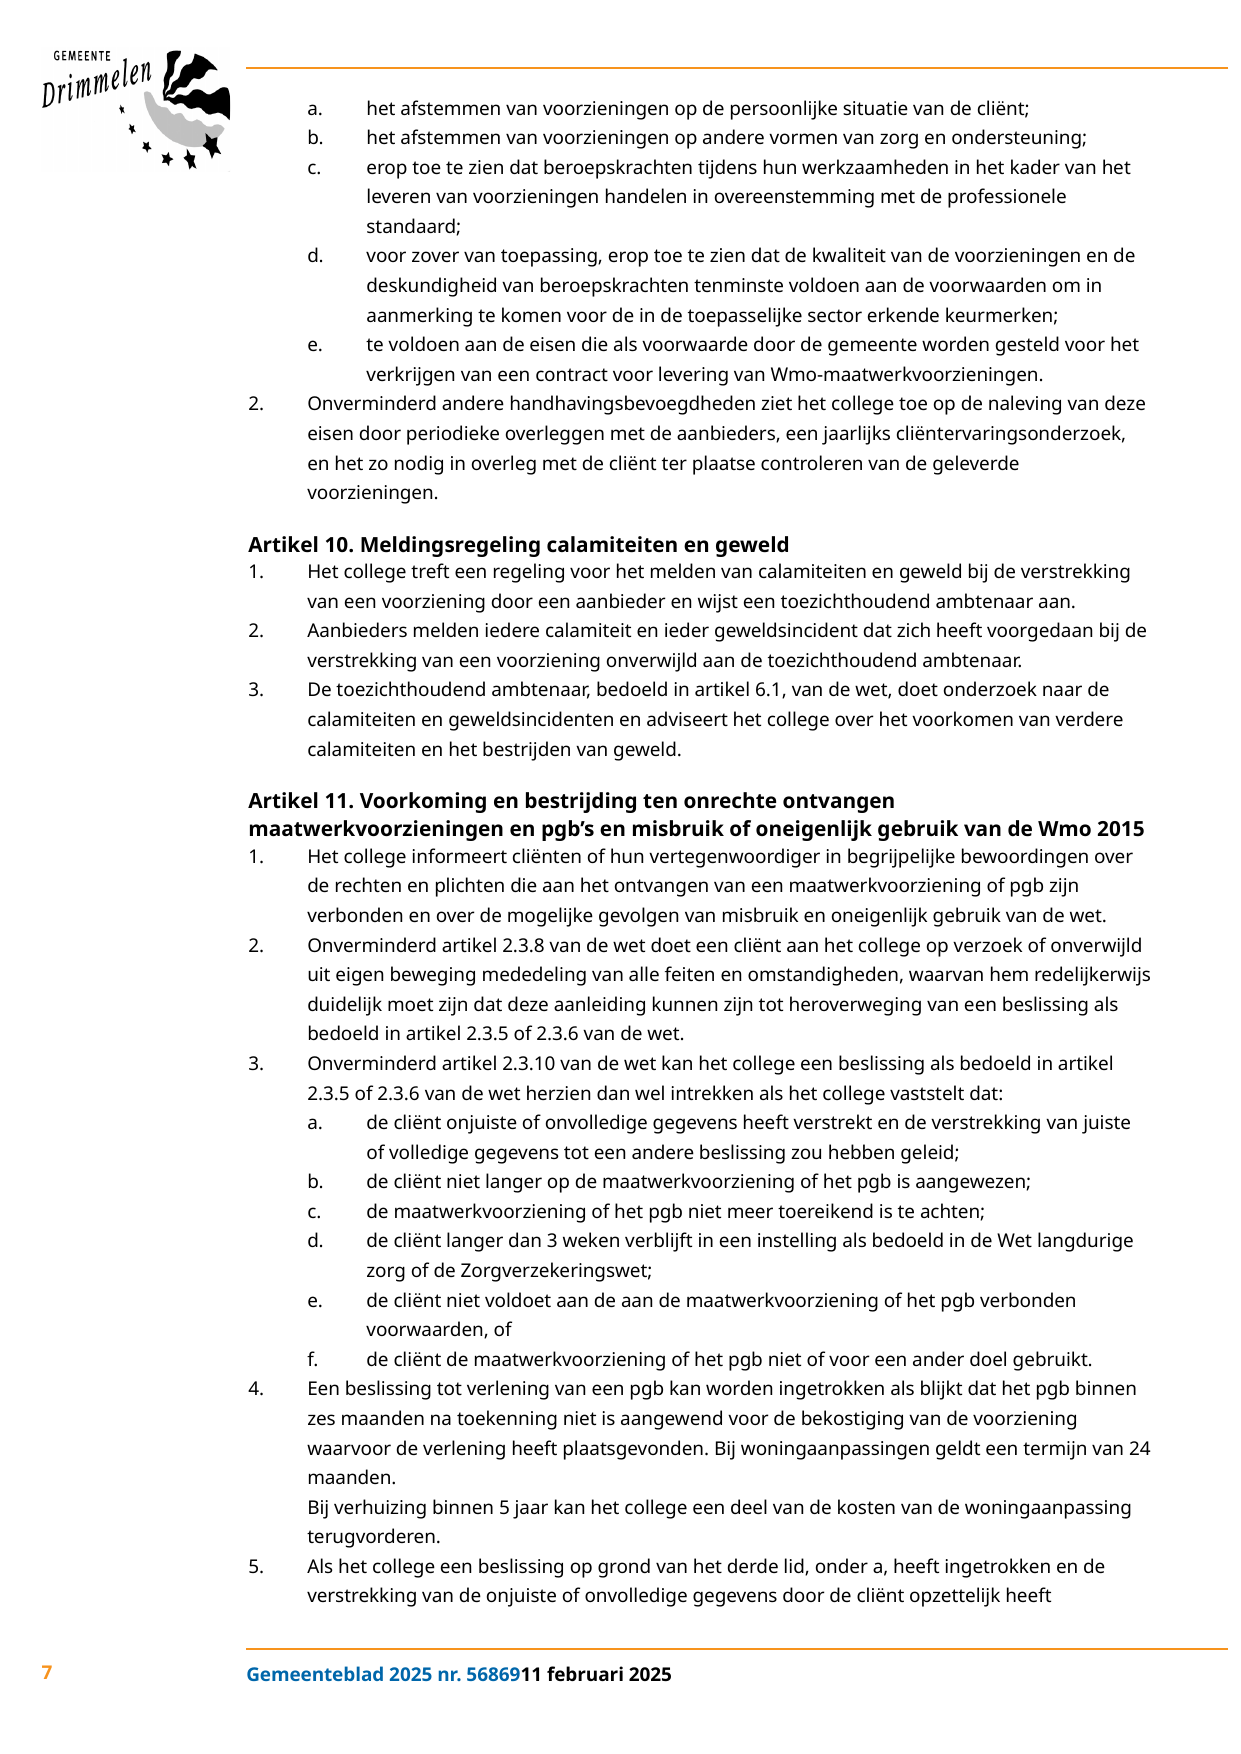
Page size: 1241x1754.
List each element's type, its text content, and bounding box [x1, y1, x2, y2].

list Het college informeert cliënten of hun vertegenwoordiger in begrijpelijke bewoordingen over de rechten en plichten die aan het ontvangen van een maatwerkvoorziening of pgb zijn verbonden en over de mogelijke gevolgen van misbruik en oneigenlijk gebruik van de wet. [248, 843, 1152, 928]
list de cliënt niet voldoet aan de aan de maatwerkvoorziening of het pgb verbonden voorwaarden, of [307, 1287, 1152, 1342]
list het afstemmen van voorzieningen op andere vormen van zorg en ondersteuning; [307, 124, 1152, 150]
list Onverminderd andere handhavingsbevoegdheden ziet het college toe op de naleving van deze eisen door periodieke overleggen met de aanbieders, een jaarlijks cliëntervaringsonderzoek, en het zo nodig in overleg met de cliënt ter plaatse controleren van de geleverde voorzieningen. [248, 391, 1152, 505]
list erop toe te zien dat beroepskrachten tijdens hun werkzaamheden in het kader van het leveren van voorzieningen handelen in overeenstemming met de professionele standaard; [307, 154, 1152, 239]
list de maatwerkvoorziening of het pgb niet meer toereikend is te achten; [307, 1198, 1152, 1224]
text Artikel 11. Voorkoming en bestrijding ten onrechte ontvangen maatwerkvoorzieningen en pgb’s en misbruik of oneigenlijk gebruik van de Wmo 2015 [248, 786, 1152, 843]
list Onverminderd artikel 2.3.8 van de wet doet een cliënt aan het college op verzoek of onverwijld uit eigen beweging mededeling van alle feiten en omstandigheden, waarvan hem redelijkerwijs duidelijk moet zijn dat deze aanleiding kunnen zijn tot heroverweging van een beslissing als bedoeld in artikel 2.3.5 of 2.3.6 van de wet. [248, 932, 1152, 1046]
list de cliënt langer dan 3 weken verblijft in een instelling als bedoeld in de Wet langdurige zorg of de Zorgverzekeringswet; [307, 1228, 1152, 1283]
list voor zover van toepassing, erop toe te zien dat de kwaliteit van de voorzieningen en de deskundigheid van beroepskrachten tenminste voldoen aan de voorwaarden om in aanmerking te komen voor de in de toepasselijke sector erkende keurmerken; [307, 243, 1152, 328]
list de cliënt onjuiste of onvolledige gegevens heeft verstrekt en de verstrekking van juiste of volledige gegevens tot een andere beslissing zou hebben geleid; [307, 1109, 1152, 1164]
list Het college treft een regeling voor het melden van calamiteiten en geweld bij de verstrekking van een voorziening door een aanbieder en wijst een toezichthoudend ambtenaar aan. [248, 558, 1152, 613]
list Als het college een beslissing op grond van het derde lid, onder a, heeft ingetrokken en de verstrekking van de onjuiste of onvolledige gegevens door de cliënt opzettelijk heeft [248, 1553, 1152, 1608]
list de cliënt de maatwerkvoorziening of het pgb niet of voor een ander doel gebruikt. [307, 1346, 1152, 1372]
list Een beslissing tot verlening van een pgb kan worden ingetrokken als blijkt dat het pgb binnen zes maanden na toekenning niet is aangewend voor de bekostiging van de voorziening waarvoor de verlening heeft plaatsgevonden. Bij woningaanpassingen geldt een termijn van 24 maanden. [248, 1376, 1152, 1490]
list Onverminderd artikel 2.3.10 van de wet kan het college een beslissing als bedoeld in artikel 2.3.5 of 2.3.6 van de wet herzien dan wel intrekken als het college vaststelt dat: [248, 1050, 1152, 1105]
picture [41, 47, 231, 172]
list de cliënt niet langer op de maatwerkvoorziening of het pgb is aangewezen; [307, 1168, 1152, 1194]
list te voldoen aan de eisen die als voorwaarde door de gemeente worden gesteld voor het verkrijgen van een contract voor levering van Wmo-maatwerkvoorzieningen. [307, 331, 1152, 387]
list Bij verhuizing binnen 5 jaar kan het college een deel van de kosten van de woningaanpassing terugvorderen. [248, 1494, 1152, 1549]
list Aanbieders melden iedere calamiteit en ieder geweldsincident dat zich heeft voorgedaan bij de verstrekking van een voorziening onverwijld aan de toezichthoudend ambtenaar. [248, 617, 1152, 673]
list De toezichthoudend ambtenaar, bedoeld in artikel 6.1, van de wet, doet onderzoek naar de calamiteiten en geweldsincidenten en adviseert het college over het voorkomen van verdere calamiteiten en het bestrijden van geweld. [248, 677, 1152, 761]
text Artikel 10. Meldingsregeling calamiteiten en geweld [248, 530, 1152, 558]
list het afstemmen van voorzieningen op de persoonlijke situatie van de cliënt; [307, 95, 1152, 121]
